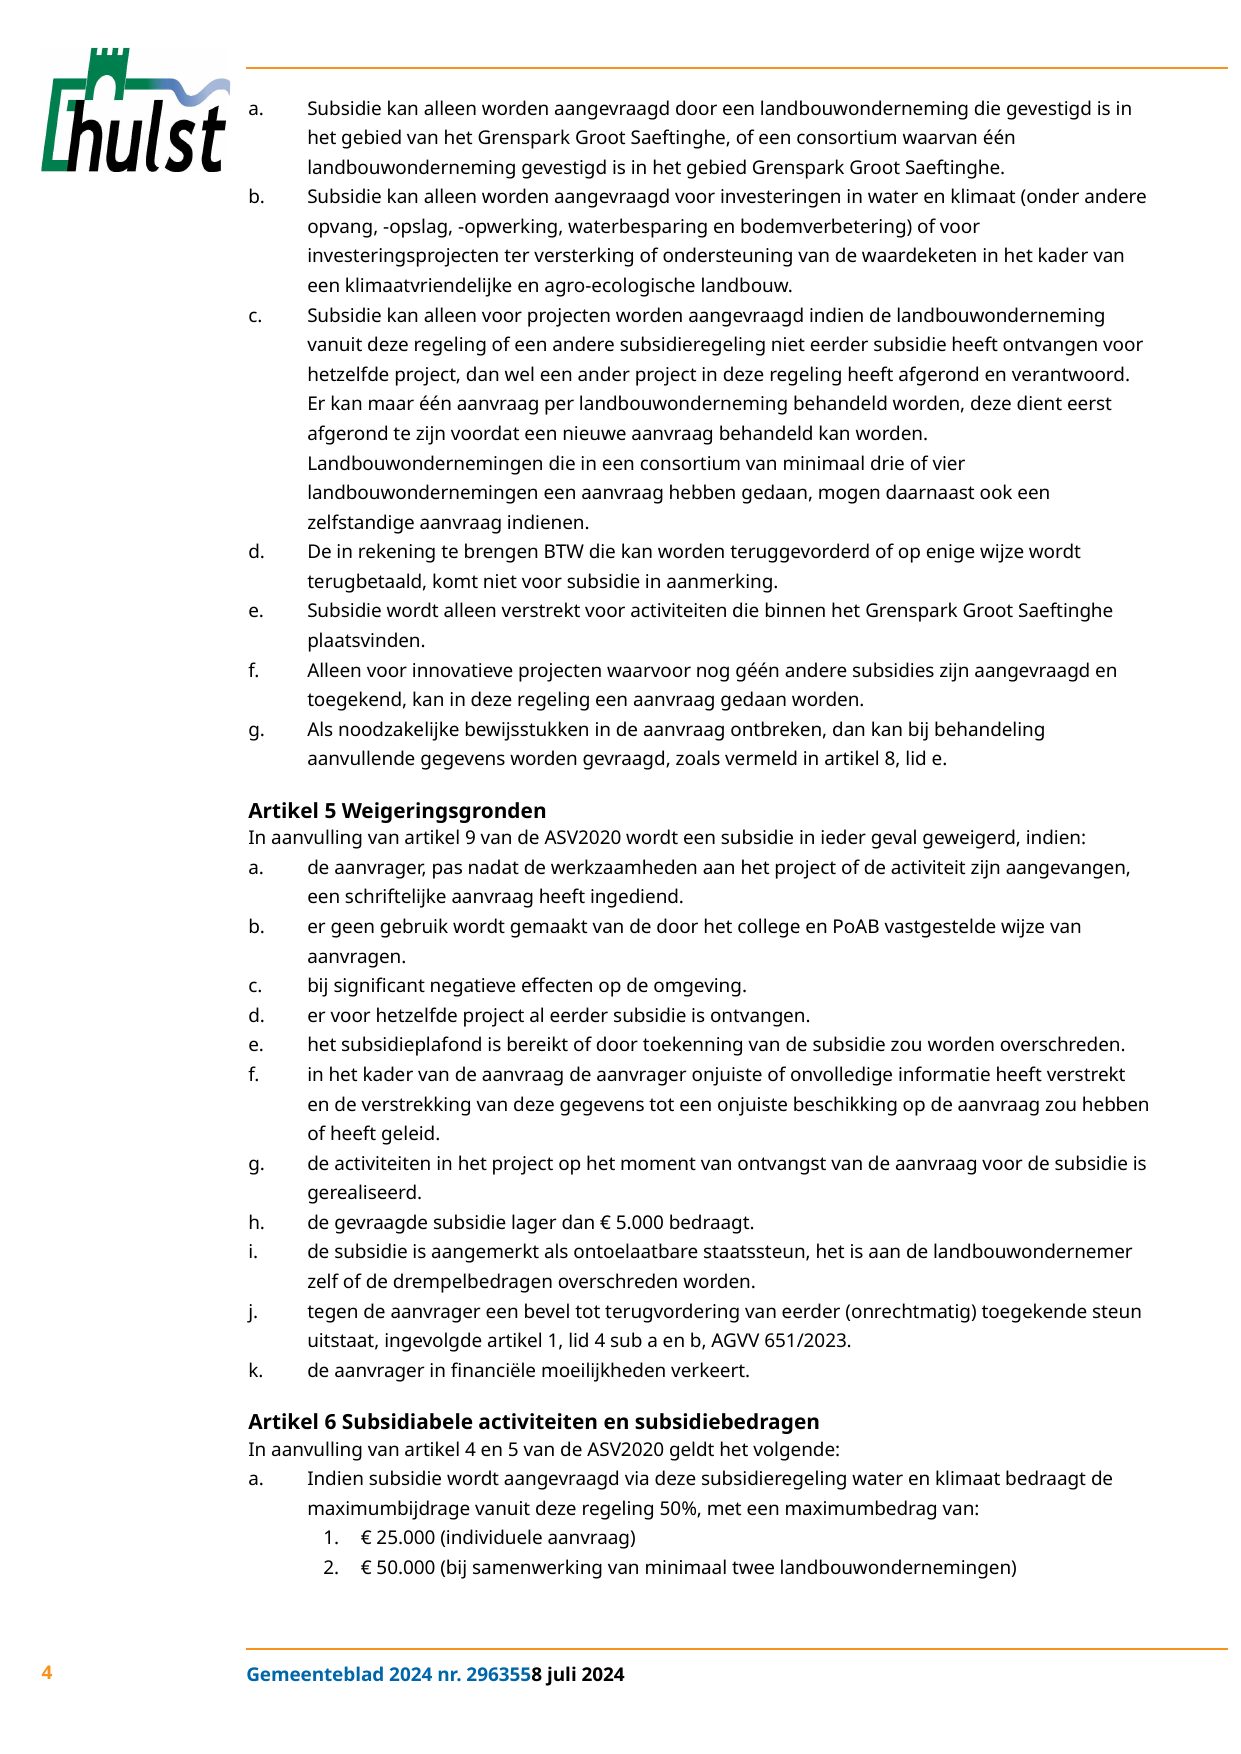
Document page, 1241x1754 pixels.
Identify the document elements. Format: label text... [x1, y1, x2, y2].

list de activiteiten in het project op het moment van ontvangst van de aanvraag voor de subsidie is gerealiseerd. [248, 1150, 1152, 1205]
list Subsidie kan alleen worden aangevraagd voor investeringen in water en klimaat (onder andere opvang, -opslag, -opwerking, waterbesparing en bodemverbetering) of voor investeringsprojecten ter versterking of ondersteuning van de waardeketen in het kader van een klimaatvriendelijke en agro-ecologische landbouw. [248, 183, 1152, 298]
list er geen gebruik wordt gemaakt van de door het college en PoAB vastgestelde wijze van aanvragen. [248, 913, 1152, 968]
list € 25.000 (individuele aanvraag) [323, 1524, 1152, 1550]
list Subsidie kan alleen voor projecten worden aangevraagd indien de landbouwonderneming vanuit deze regeling of een andere subsidieregeling niet eerder subsidie heeft ontvangen voor hetzelfde project, dan wel een ander project in deze regeling heeft afgerond en verantwoord. Er kan maar één aanvraag per landbouwonderneming behandeld worden, deze dient eerst afgerond te zijn voordat een nieuwe aanvraag behandeld kan worden. Landbouwondernemingen die in een consortium van minimaal drie of vier landbouwondernemingen een aanvraag hebben gedaan, mogen daarnaast ook een zelfstandige aanvraag indienen. [248, 302, 1152, 535]
text In aanvulling van artikel 4 en 5 van de ASV2020 geldt het volgende: [248, 1436, 1152, 1462]
list de aanvrager in financiële moeilijkheden verkeert. [248, 1357, 1152, 1383]
list de aanvrager, pas nadat de werkzaamheden aan het project of de activiteit zijn aangevangen, een schriftelijke aanvraag heeft ingediend. [248, 854, 1152, 909]
picture [41, 47, 231, 172]
list de gevraagde subsidie lager dan € 5.000 bedraagt. [248, 1209, 1152, 1235]
list Subsidie kan alleen worden aangevraagd door een landbouwonderneming die gevestigd is in het gebied van het Grenspark Groot Saeftinghe, of een consortium waarvan één landbouwonderneming gevestigd is in het gebied Grenspark Groot Saeftinghe. [248, 95, 1152, 180]
list Subsidie wordt alleen verstrekt voor activiteiten die binnen het Grenspark Groot Saeftinghe plaatsvinden. [248, 598, 1152, 653]
list tegen de aanvrager een bevel tot terugvordering van eerder (onrechtmatig) toegekende steun uitstaat, ingevolgde artikel 1, lid 4 sub a en b, AGVV 651/2023. [248, 1298, 1152, 1353]
text Artikel 5 Weigeringsgronden [248, 796, 1152, 824]
text Artikel 6 Subsidiabele activiteiten en subsidiebedragen [248, 1407, 1152, 1436]
list het subsidieplafond is bereikt of door toekenning van de subsidie zou worden overschreden. [248, 1032, 1152, 1057]
list De in rekening te brengen BTW die kan worden teruggevorderd of op enige wijze wordt terugbetaald, komt niet voor subsidie in aanmerking. [248, 538, 1152, 594]
list Als noodzakelijke bewijsstukken in de aanvraag ontbreken, dan kan bij behandeling aanvullende gegevens worden gevraagd, zoals vermeld in artikel 8, lid e. [248, 716, 1152, 771]
text In aanvulling van artikel 9 van de ASV2020 wordt een subsidie in ieder geval geweigerd, indien: [248, 824, 1152, 850]
list € 50.000 (bij samenwerking van minimaal twee landbouwondernemingen) [323, 1554, 1152, 1580]
list Indien subsidie wordt aangevraagd via deze subsidieregeling water en klimaat bedraagt de maximumbijdrage vanuit deze regeling 50%, met een maximumbedrag van: [248, 1465, 1152, 1521]
list bij significant negatieve effecten op de omgeving. [248, 972, 1152, 998]
list de subsidie is aangemerkt als ontoelaatbare staatssteun, het is aan de landbouwondernemer zelf of de drempelbedragen overschreden worden. [248, 1239, 1152, 1294]
list Alleen voor innovatieve projecten waarvoor nog géén andere subsidies zijn aangevraagd en toegekend, kan in deze regeling een aanvraag gedaan worden. [248, 657, 1152, 712]
list er voor hetzelfde project al eerder subsidie is ontvangen. [248, 1002, 1152, 1028]
list in het kader van de aanvraag de aanvrager onjuiste of onvolledige informatie heeft verstrekt en de verstrekking van deze gegevens tot een onjuiste beschikking op de aanvraag zou hebben of heeft geleid. [248, 1061, 1152, 1146]
